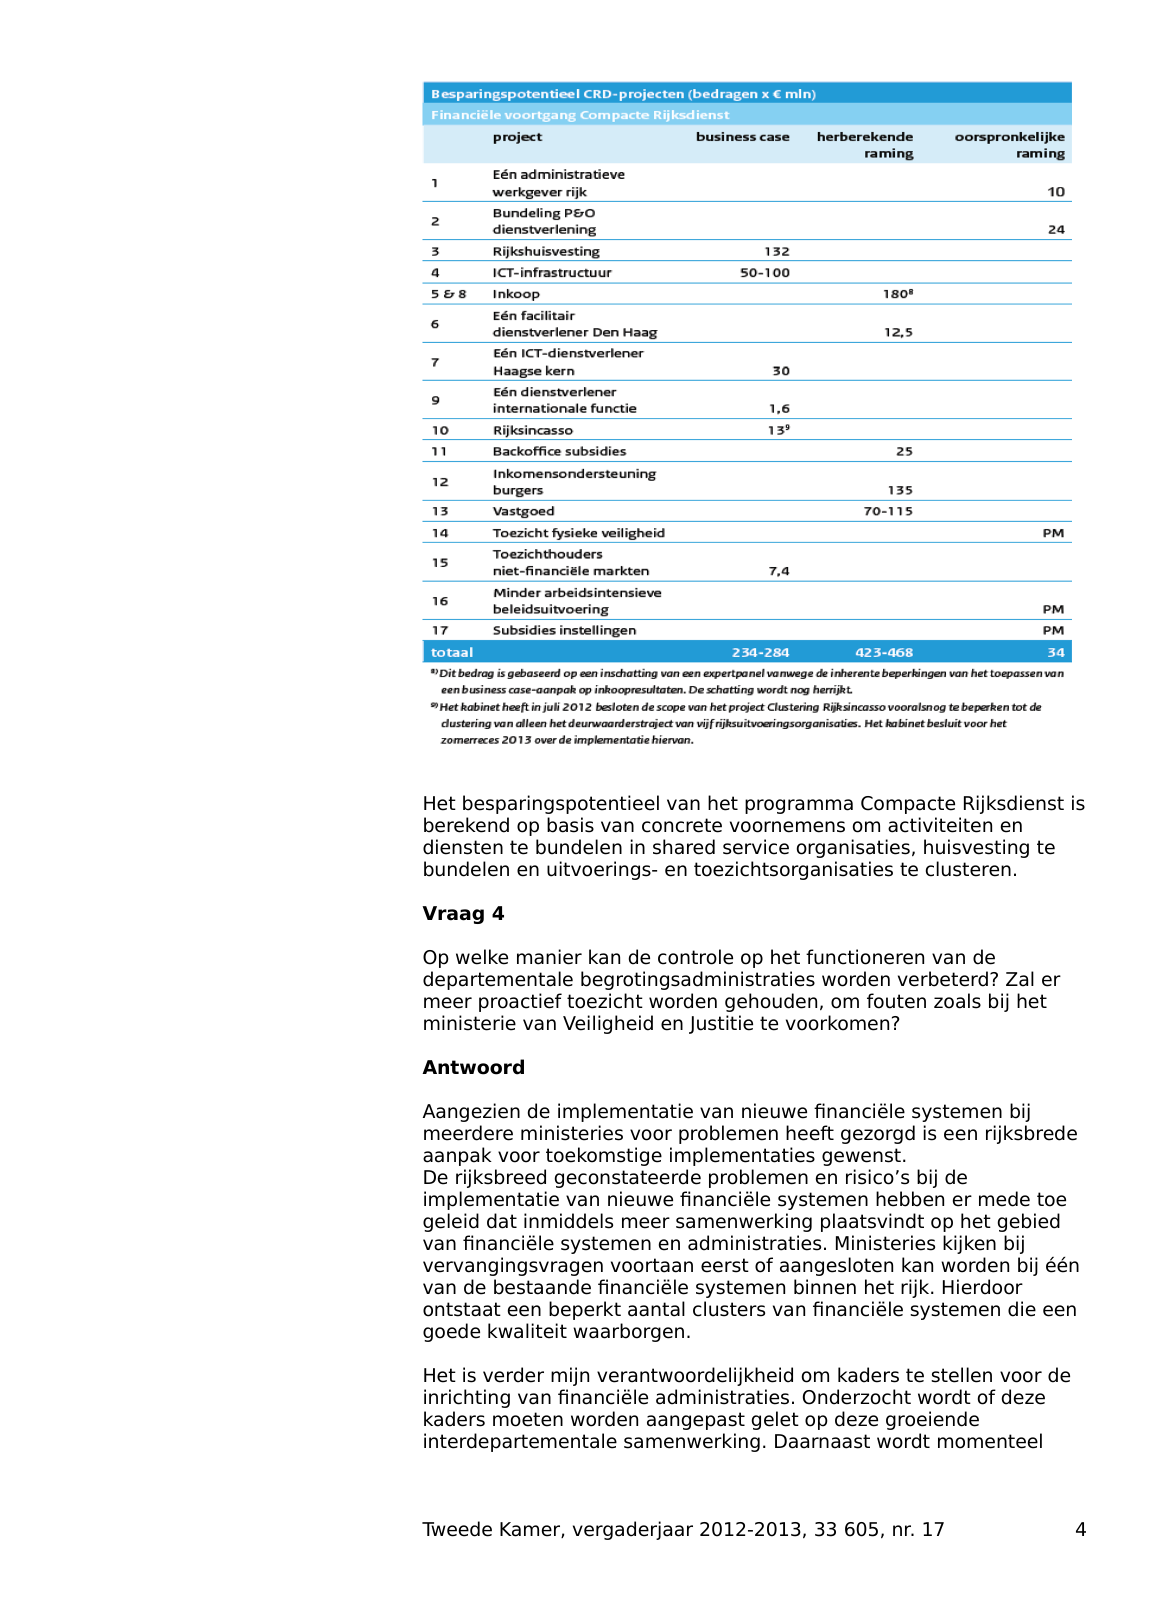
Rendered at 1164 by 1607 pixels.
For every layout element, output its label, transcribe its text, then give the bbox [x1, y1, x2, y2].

subtitle Antwoord [422, 1057, 1087, 1079]
text Op welke manier kan de controle op het functioneren van de departementale begrotingsadministraties worden verbeterd? Zal er meer proactief toezicht worden gehouden, om fouten zoals bij het ministerie van Veiligheid en Justitie te voorkomen? [422, 947, 1087, 1035]
text Aangezien de implementatie van nieuwe financiële systemen bij meerdere ministeries voor problemen heeft gezorgd is een rijksbrede aanpak voor toekomstige implementaties gewenst. [422, 1101, 1087, 1167]
text De rijksbreed geconstateerde problemen en risico’s bij de implementatie van nieuwe financiële systemen hebben er mede toe geleid dat inmiddels meer samenwerking plaatsvindt op het gebied van financiële systemen en administraties. Ministeries kijken bij vervangingsvragen voortaan eerst of aangesloten kan worden bij één van de bestaande financiële systemen binnen het rijk. Hierdoor ontstaat een beperkt aantal clusters van financiële systemen die een goede kwaliteit waarborgen. [422, 1167, 1087, 1343]
subtitle Vraag 4 [422, 903, 1087, 925]
picture [422, 81, 1072, 749]
text Het besparingspotentieel van het programma Compacte Rijksdienst is berekend op basis van concrete voornemens om activiteiten en diensten te bundelen in shared service organisaties, huisvesting te bundelen en uitvoerings- en toezichtsorganisaties te clusteren. [422, 793, 1087, 881]
text Het is verder mijn verantwoordelijkheid om kaders te stellen voor de inrichting van financiële administraties. Onderzocht wordt of deze kaders moeten worden aangepast gelet op deze groeiende interdepartementale samenwerking. Daarnaast wordt momenteel [422, 1365, 1087, 1453]
